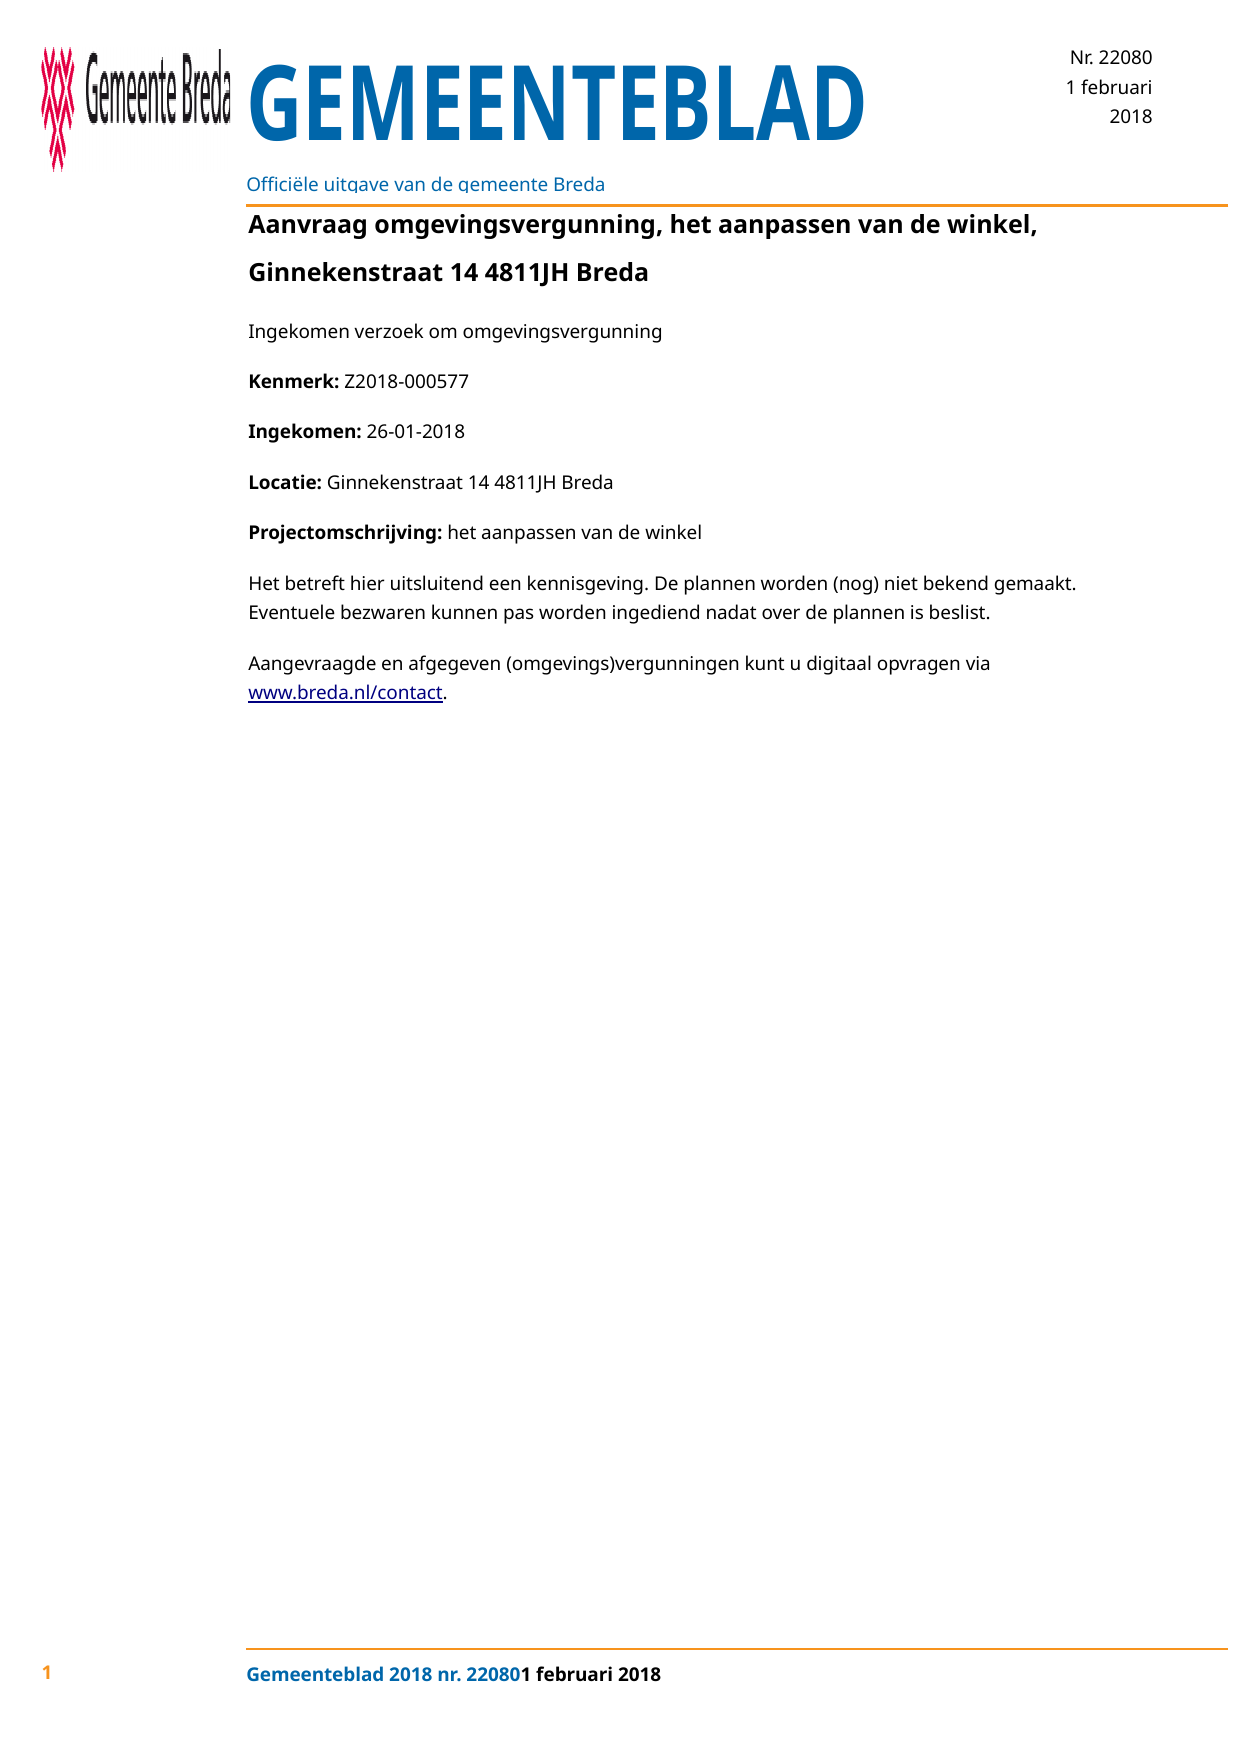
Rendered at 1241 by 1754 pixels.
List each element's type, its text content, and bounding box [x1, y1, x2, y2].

text Aanvraag omgevingsvergunning, het aanpassen van de winkel, Ginnekenstraat 14 4811JH Breda [248, 207, 1152, 288]
text Aangevraagde en afgegeven (omgevings)vergunningen kunt u digitaal opvragen via www.breda.nl/contact. [248, 650, 1152, 705]
picture [41, 47, 231, 172]
text Locatie: Ginnekenstraat 14 4811JH Breda [248, 469, 1152, 495]
text Kenmerk: Z2018-000577 [248, 368, 1152, 394]
text Ingekomen: 26-01-2018 [248, 419, 1152, 444]
text Projectomschrijving: het aanpassen van de winkel [248, 519, 1152, 545]
text Ingekomen verzoek om omgevingsvergunning [248, 318, 1152, 344]
text Het betreft hier uitsluitend een kennisgeving. De plannen worden (nog) niet bekend gemaakt. Eventuele bezwaren kunnen pas worden ingediend nadat over de plannen is beslist. [248, 570, 1152, 625]
